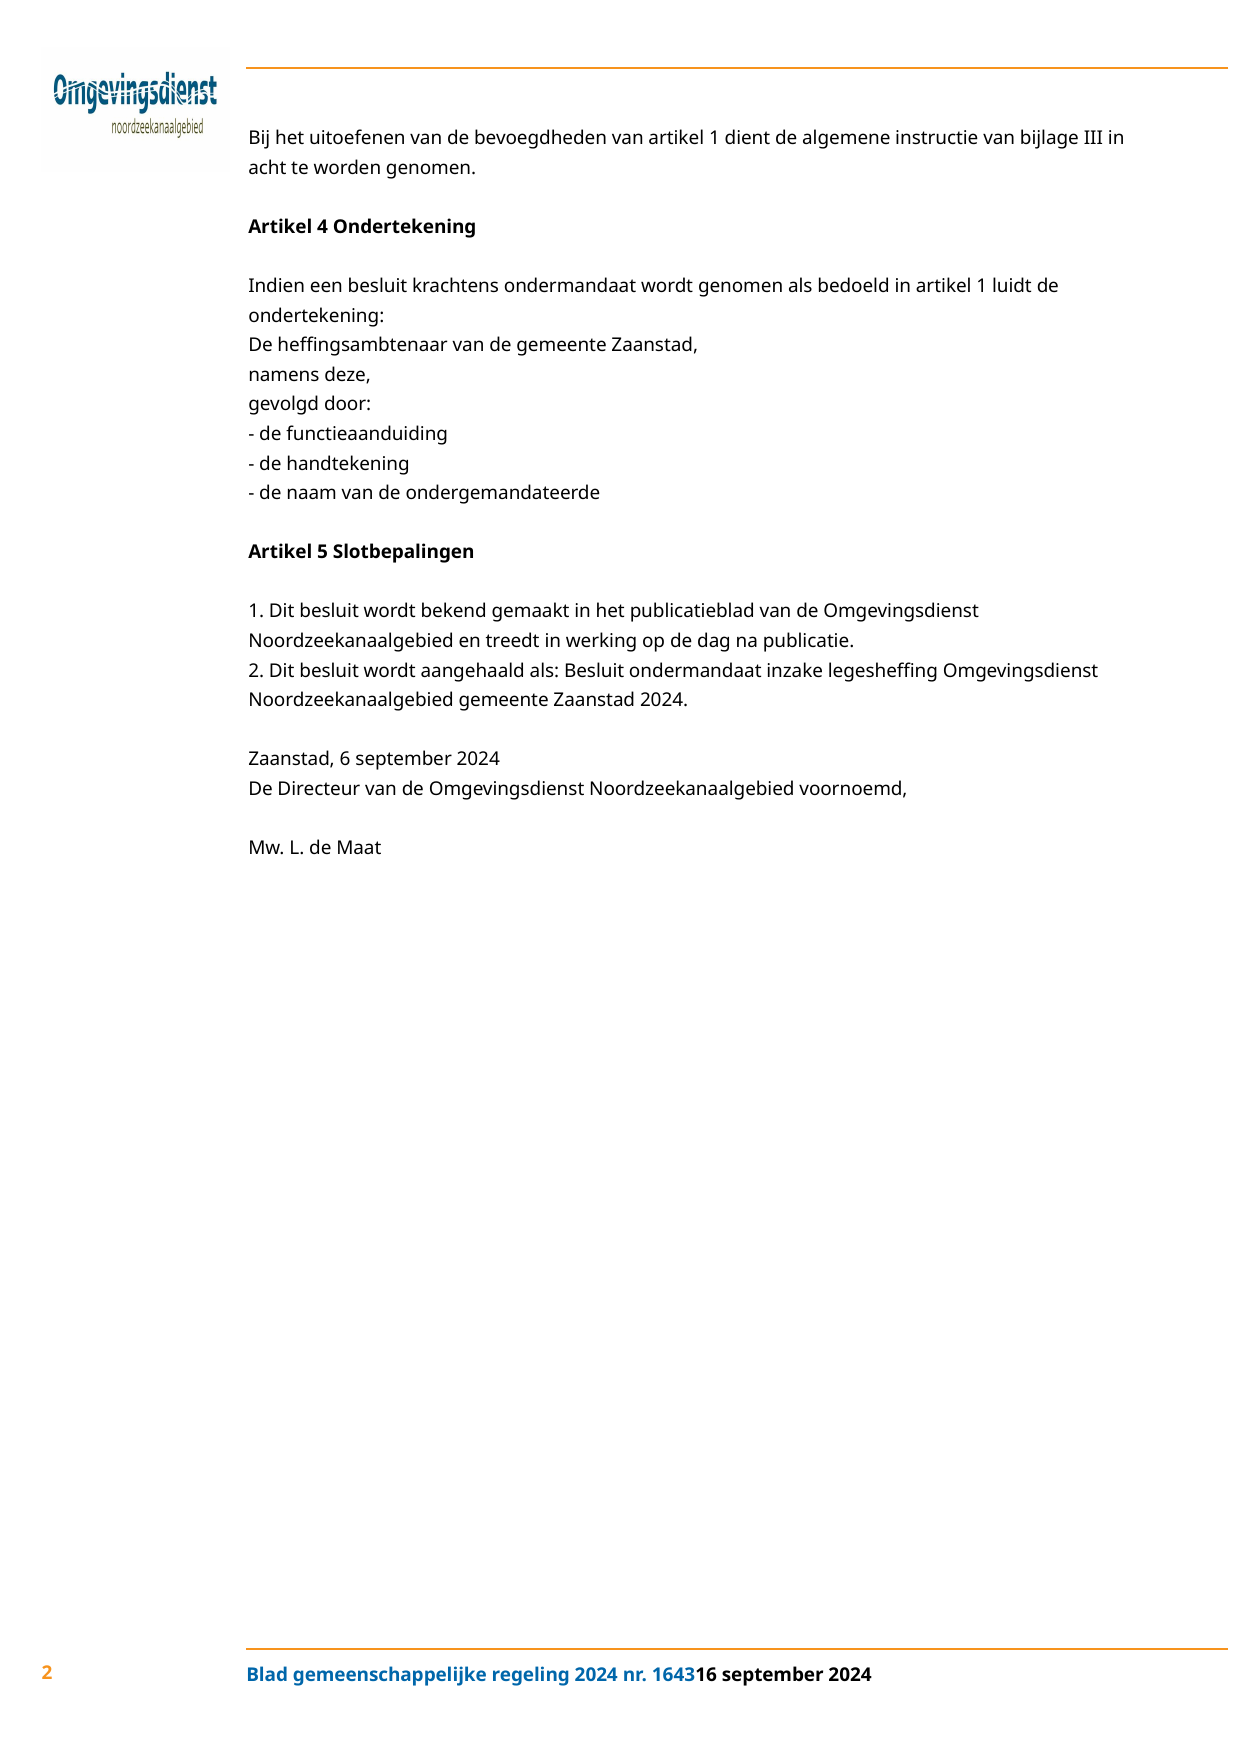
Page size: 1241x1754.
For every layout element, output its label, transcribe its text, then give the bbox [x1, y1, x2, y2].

text Artikel 5 Slotbepalingen [248, 538, 1152, 564]
text - de naam van de ondergemandateerde [248, 479, 1152, 505]
text Indien een besluit krachtens ondermandaat wordt genomen als bedoeld in artikel 1 luidt de ondertekening: [248, 272, 1152, 328]
text - de functieaanduiding [248, 420, 1152, 446]
text Mw. L. de Maat [248, 834, 1152, 860]
text 2. Dit besluit wordt aangehaald als: Besluit ondermandaat inzake legesheffing Omgevingsdienst Noordzeekanaalgebied gemeente Zaanstad 2024. [248, 657, 1152, 712]
text namens deze, [248, 361, 1152, 387]
text De Directeur van de Omgevingsdienst Noordzeekanaalgebied voornoemd, [248, 775, 1152, 801]
text - de handtekening [248, 450, 1152, 476]
text De heffingsambtenaar van de gemeente Zaanstad, [248, 331, 1152, 357]
text Artikel 4 Ondertekening [248, 213, 1152, 239]
picture [41, 47, 231, 172]
text Zaanstad, 6 september 2024 [248, 746, 1152, 771]
text 1. Dit besluit wordt bekend gemaakt in het publicatieblad van de Omgevingsdienst Noordzeekanaalgebied en treedt in werking op de dag na publicatie. [248, 598, 1152, 653]
text gevolgd door: [248, 391, 1152, 416]
text Bij het uitoefenen van de bevoegdheden van artikel 1 dient de algemene instructie van bijlage III in acht te worden genomen. [248, 124, 1152, 180]
